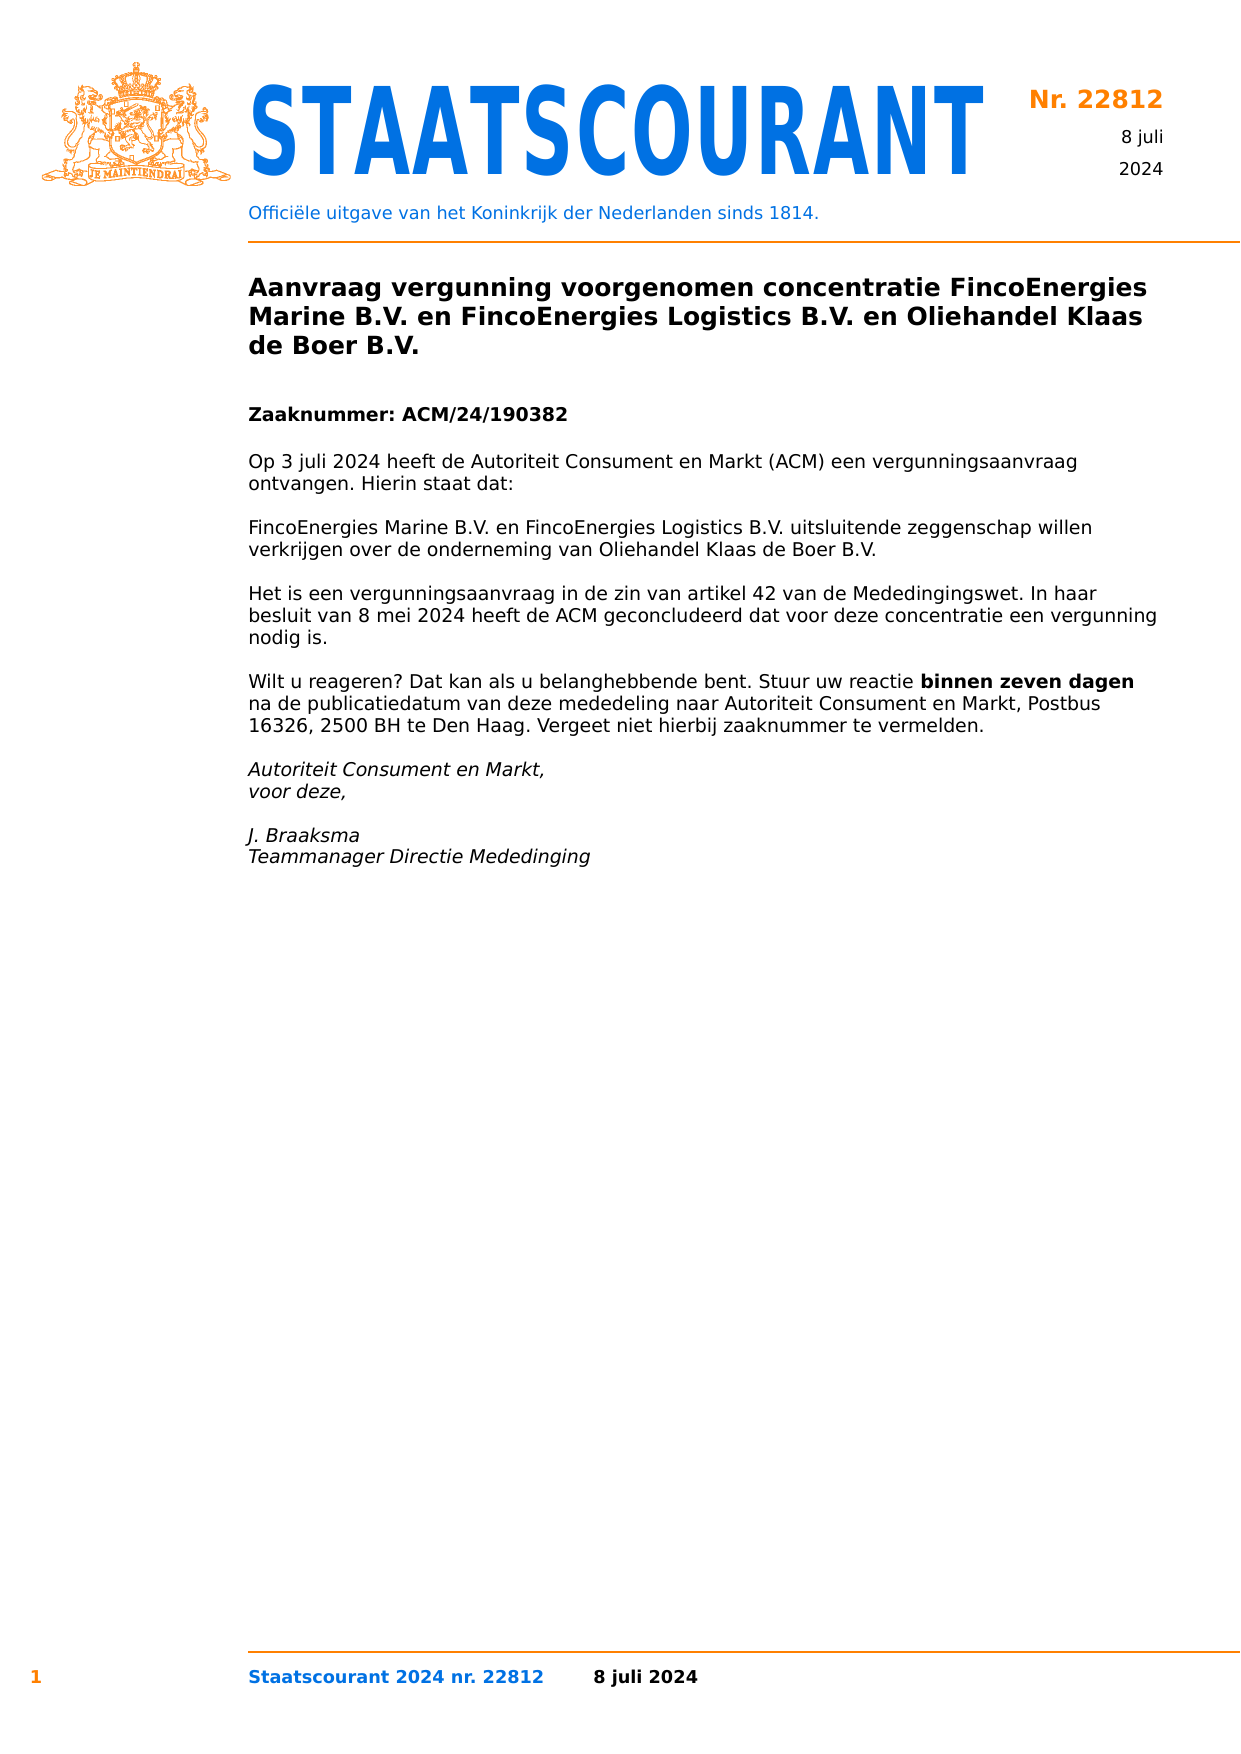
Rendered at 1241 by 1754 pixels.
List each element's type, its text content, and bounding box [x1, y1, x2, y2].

table_header STAATSCOURANT [248, 62, 998, 203]
table_header [25, 62, 248, 241]
table_cell Officiële uitgave van het Koninkrijk der Nederlanden sinds 1814. [248, 203, 1240, 241]
picture [41, 62, 231, 186]
table_header Nr. 22812 [998, 62, 1240, 121]
table_cell 8 juli [998, 121, 1240, 153]
subtitle Aanvraag vergunning voorgenomen concentratie FincoEnergies Marine B.V. en FincoEnergies Logistics B.V. en Oliehandel Klaas de Boer B.V. [248, 273, 1163, 361]
subtitle Zaaknummer: ACM/24/190382 [248, 404, 1163, 426]
table_cell 2024 [998, 153, 1240, 203]
text FincoEnergies Marine B.V. en FincoEnergies Logistics B.V. uitsluitende zeggenschap willen verkrijgen over de onderneming van Oliehandel Klaas de Boer B.V. [248, 517, 1163, 561]
text Autoriteit Consument en Markt, voor deze, J. Braaksma Teammanager Directie Mededinging [248, 758, 1163, 868]
text Op 3 juli 2024 heeft de Autoriteit Consument en Markt (ACM) een vergunningsaanvraag ontvangen. Hierin staat dat: [248, 451, 1163, 495]
text Het is een vergunningsaanvraag in de zin van artikel 42 van de Mededingingswet. In haar besluit van 8 mei 2024 heeft de ACM geconcludeerd dat voor deze concentratie een vergunning nodig is. [248, 583, 1163, 649]
text Wilt u reageren? Dat kan als u belanghebbende bent. Stuur uw reactie binnen zeven dagen na de publicatiedatum van deze mededeling naar Autoriteit Consument en Markt, Postbus 16326, 2500 BH te Den Haag. Vergeet niet hierbij zaaknummer te vermelden. [248, 671, 1163, 737]
